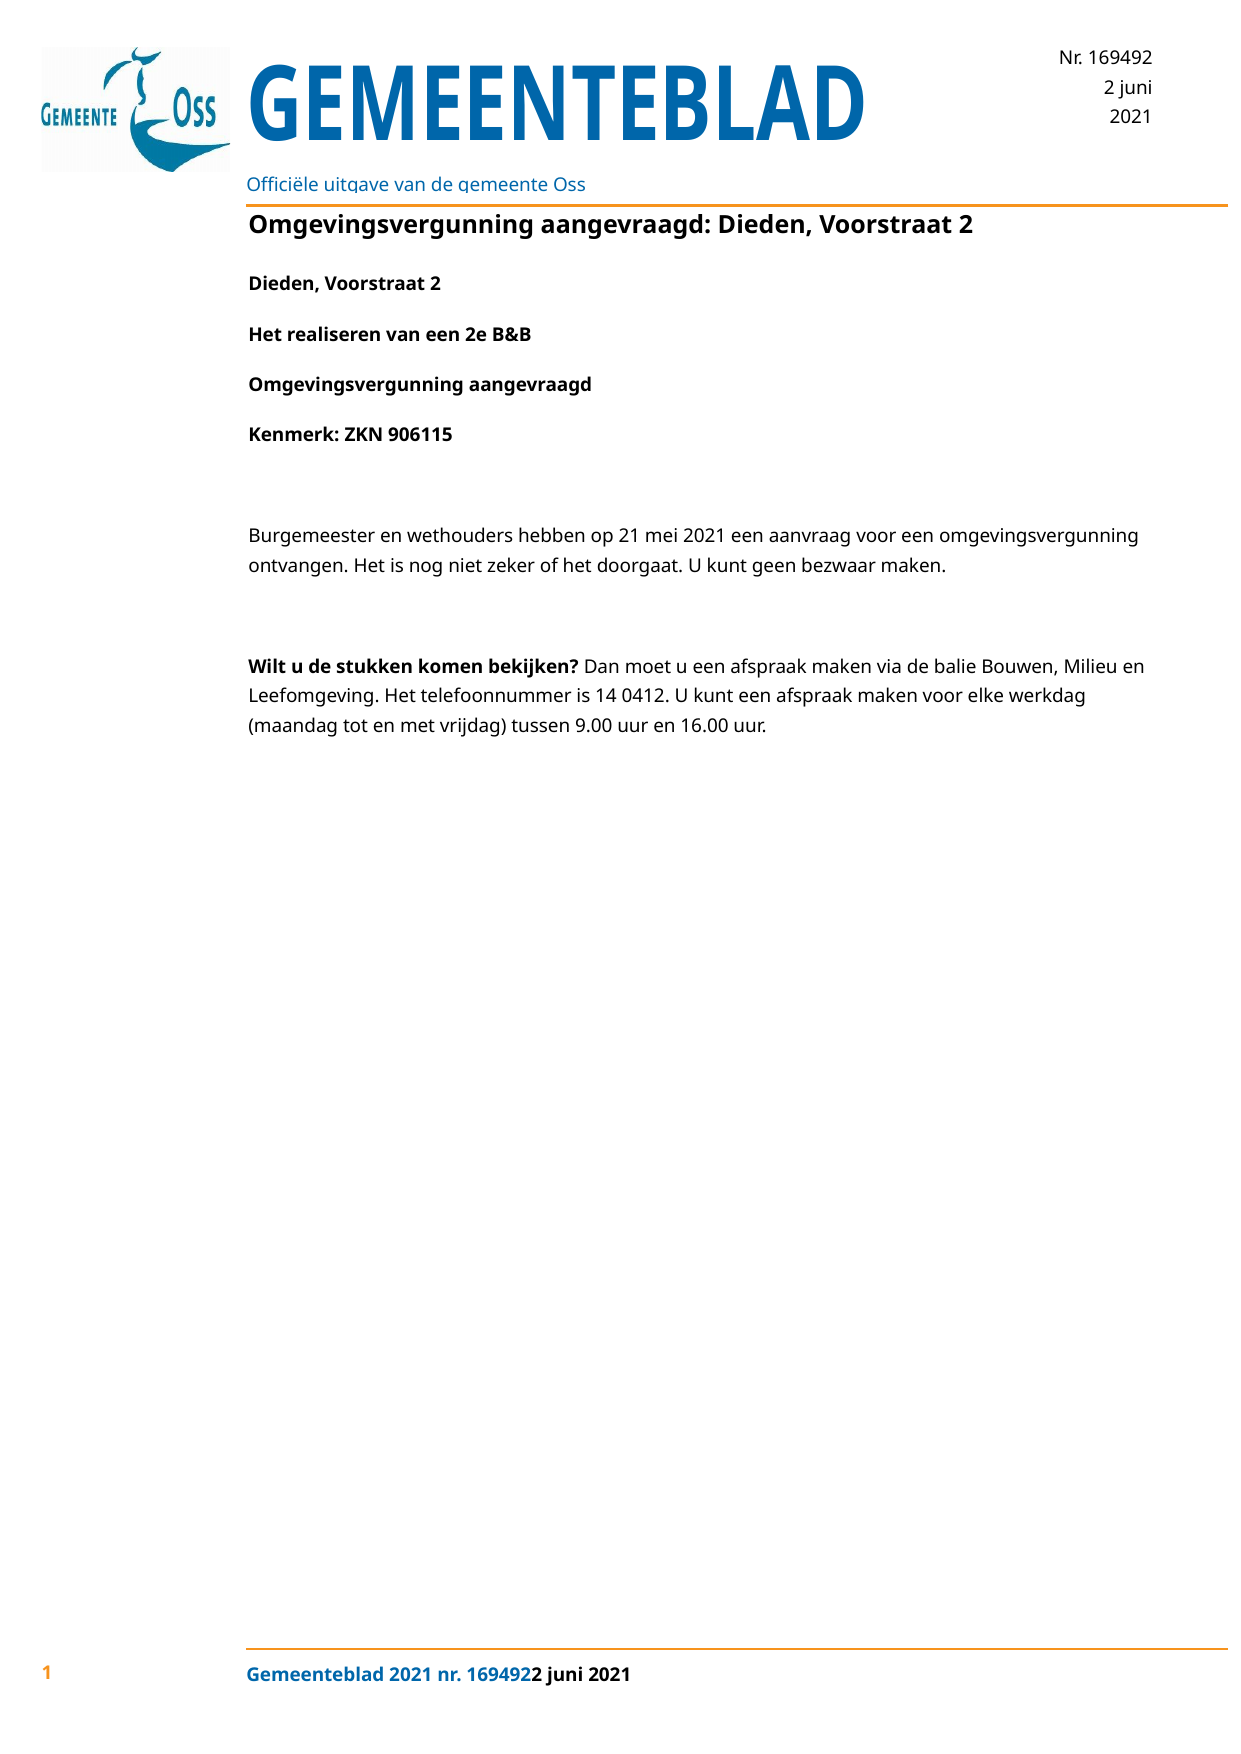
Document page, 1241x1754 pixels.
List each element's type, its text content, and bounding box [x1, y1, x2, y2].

text Dieden, Voorstraat 2 [248, 270, 1152, 296]
text Het realiseren van een 2e B&B [248, 321, 1152, 346]
text Omgevingsvergunning aangevraagd [248, 371, 1152, 397]
text Burgemeester en wethouders hebben op 21 mei 2021 een aanvraag voor een omgevingsvergunning ontvangen. Het is nog niet zeker of het doorgaat. U kunt geen bezwaar maken. [248, 522, 1152, 578]
text Kenmerk: ZKN 906115 [248, 422, 1152, 447]
picture [41, 47, 231, 172]
text Wilt u de stukken komen bekijken? Dan moet u een afspraak maken via de balie Bouwen, Milieu en Leefomgeving. Het telefoonnummer is 14 0412. U kunt een afspraak maken voor elke werkdag (maandag tot en met vrijdag) tussen 9.00 uur en 16.00 uur. [248, 653, 1152, 738]
text Omgevingsvergunning aangevraagd: Dieden, Voorstraat 2 [248, 207, 1152, 241]
